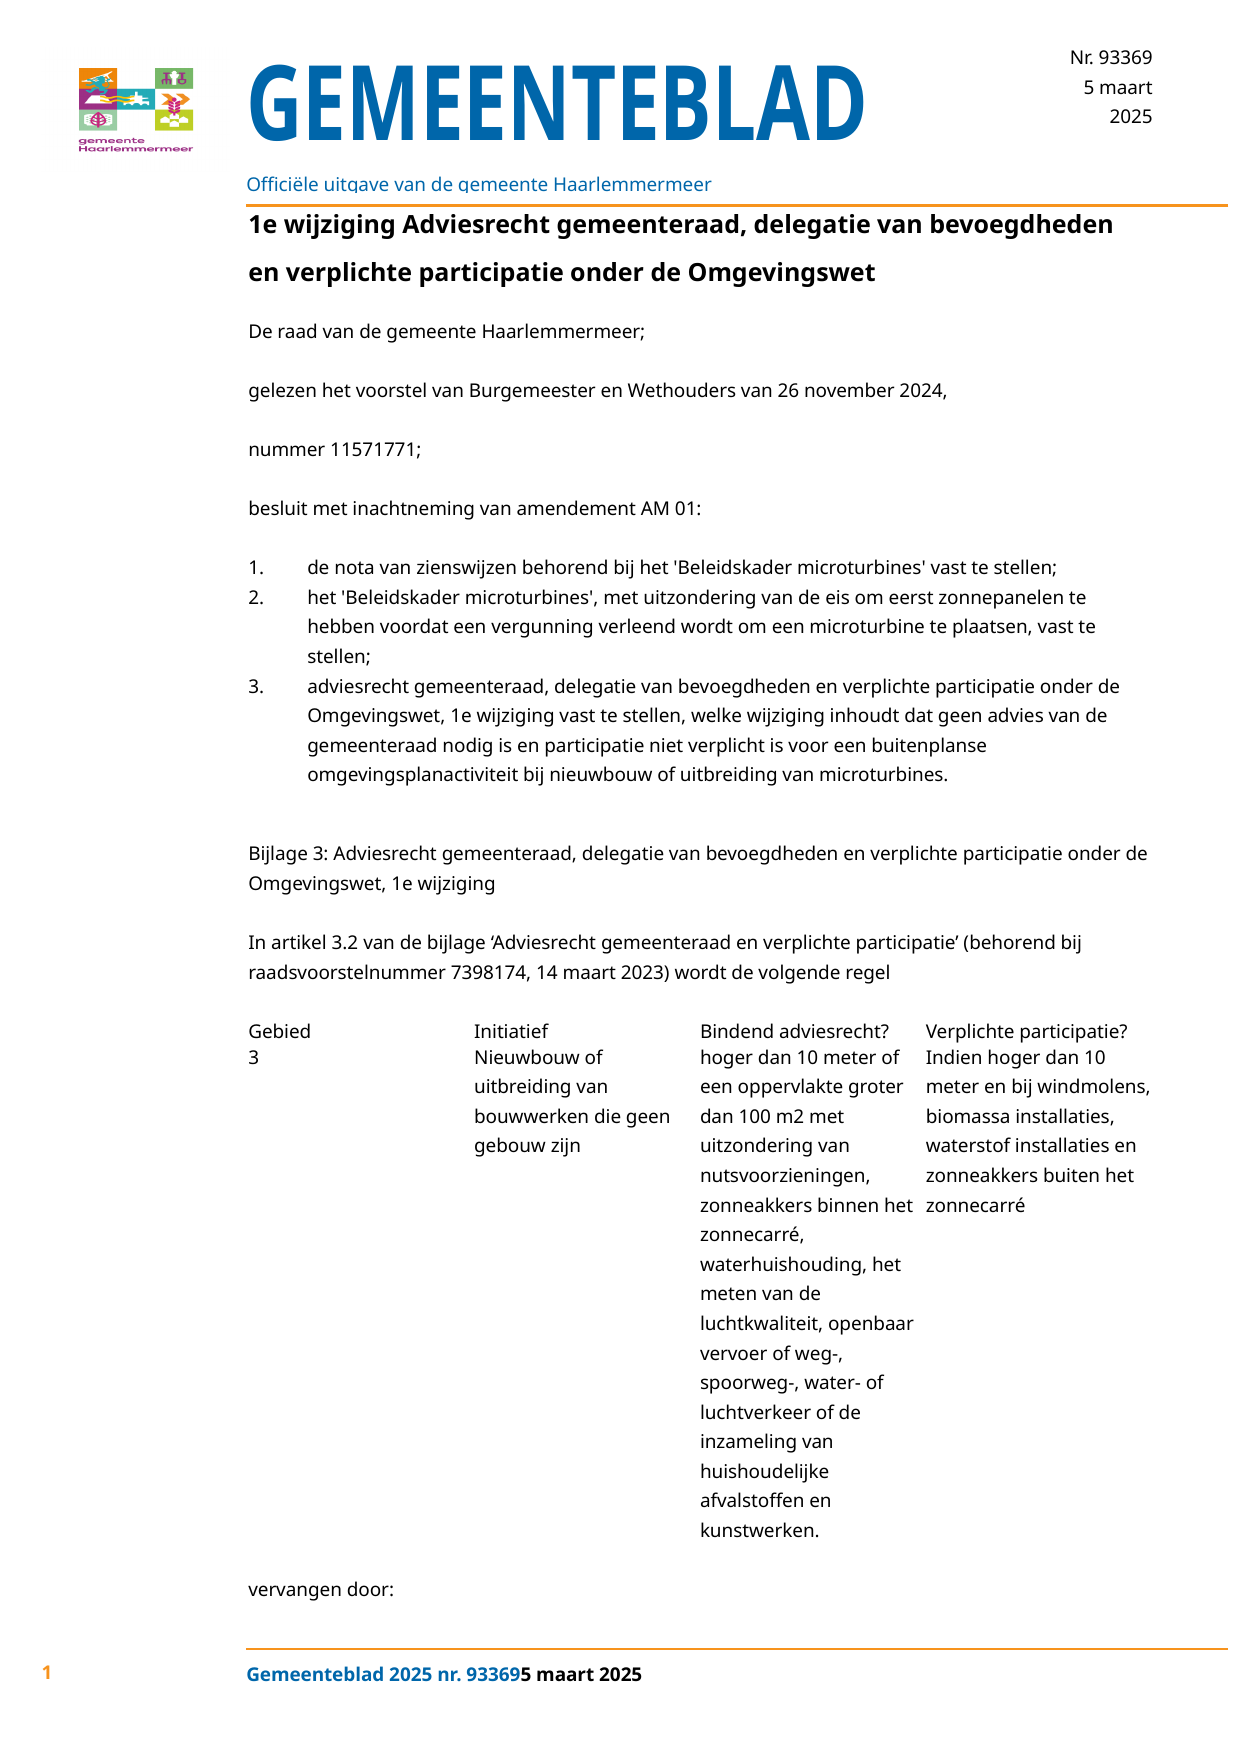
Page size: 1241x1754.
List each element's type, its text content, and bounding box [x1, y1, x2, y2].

table_cell 3 [248, 1044, 474, 1543]
picture [41, 47, 231, 172]
text vervangen door: [248, 1576, 1152, 1601]
table_header Bindend adviesrecht? [700, 1018, 926, 1044]
table_header Initiatief [474, 1018, 700, 1044]
text De raad van de gemeente Haarlemmermeer; [248, 318, 1152, 344]
text In artikel 3.2 van de bijlage ‘Adviesrecht gemeenteraad en verplichte participatie’ (behorend bij raadsvoorstelnummer 7398174, 14 maart 2023) wordt de volgende regel [248, 929, 1152, 984]
table_cell Indien hoger dan 10 meter en bij windmolens, biomassa installaties, waterstof installaties en zonneakkers buiten het zonnecarré [926, 1044, 1152, 1543]
text gelezen het voorstel van Burgemeester en Wethouders van 26 november 2024, [248, 377, 1152, 403]
table_header Verplichte participatie? [926, 1018, 1152, 1044]
list de nota van zienswijzen behorend bij het 'Beleidskader microturbines' vast te stellen; [248, 554, 1152, 580]
text 1e wijziging Adviesrecht gemeenteraad, delegatie van bevoegdheden en verplichte participatie onder de Omgevingswet [248, 207, 1152, 288]
text besluit met inachtneming van amendement AM 01: [248, 495, 1152, 521]
text Bijlage 3: Adviesrecht gemeenteraad, delegatie van bevoegdheden en verplichte participatie onder de Omgevingswet, 1e wijziging [248, 841, 1152, 896]
table_cell hoger dan 10 meter of een oppervlakte groter dan 100 m2 met uitzondering van nutsvoorzieningen, zonneakkers binnen het zonnecarré, waterhuishouding, het meten van de luchtkwaliteit, openbaar vervoer of weg-, spoorweg-, water- of luchtverkeer of de inzameling van huishoudelijke afvalstoffen en kunstwerken. [700, 1044, 926, 1543]
list adviesrecht gemeenteraad, delegatie van bevoegdheden en verplichte participatie onder de Omgevingswet, 1e wijziging vast te stellen, welke wijziging inhoudt dat geen advies van de gemeenteraad nodig is en participatie niet verplicht is voor een buitenplanse omgevingsplanactiviteit bij nieuwbouw of uitbreiding van microturbines. [248, 673, 1152, 787]
table_header Gebied [248, 1018, 474, 1044]
table_cell Nieuwbouw of uitbreiding van bouwwerken die geen gebouw zijn [474, 1044, 700, 1543]
list het 'Beleidskader microturbines', met uitzondering van de eis om eerst zonnepanelen te hebben voordat een vergunning verleend wordt om een microturbine te plaatsen, vast te stellen; [248, 584, 1152, 669]
text nummer 11571771; [248, 436, 1152, 462]
